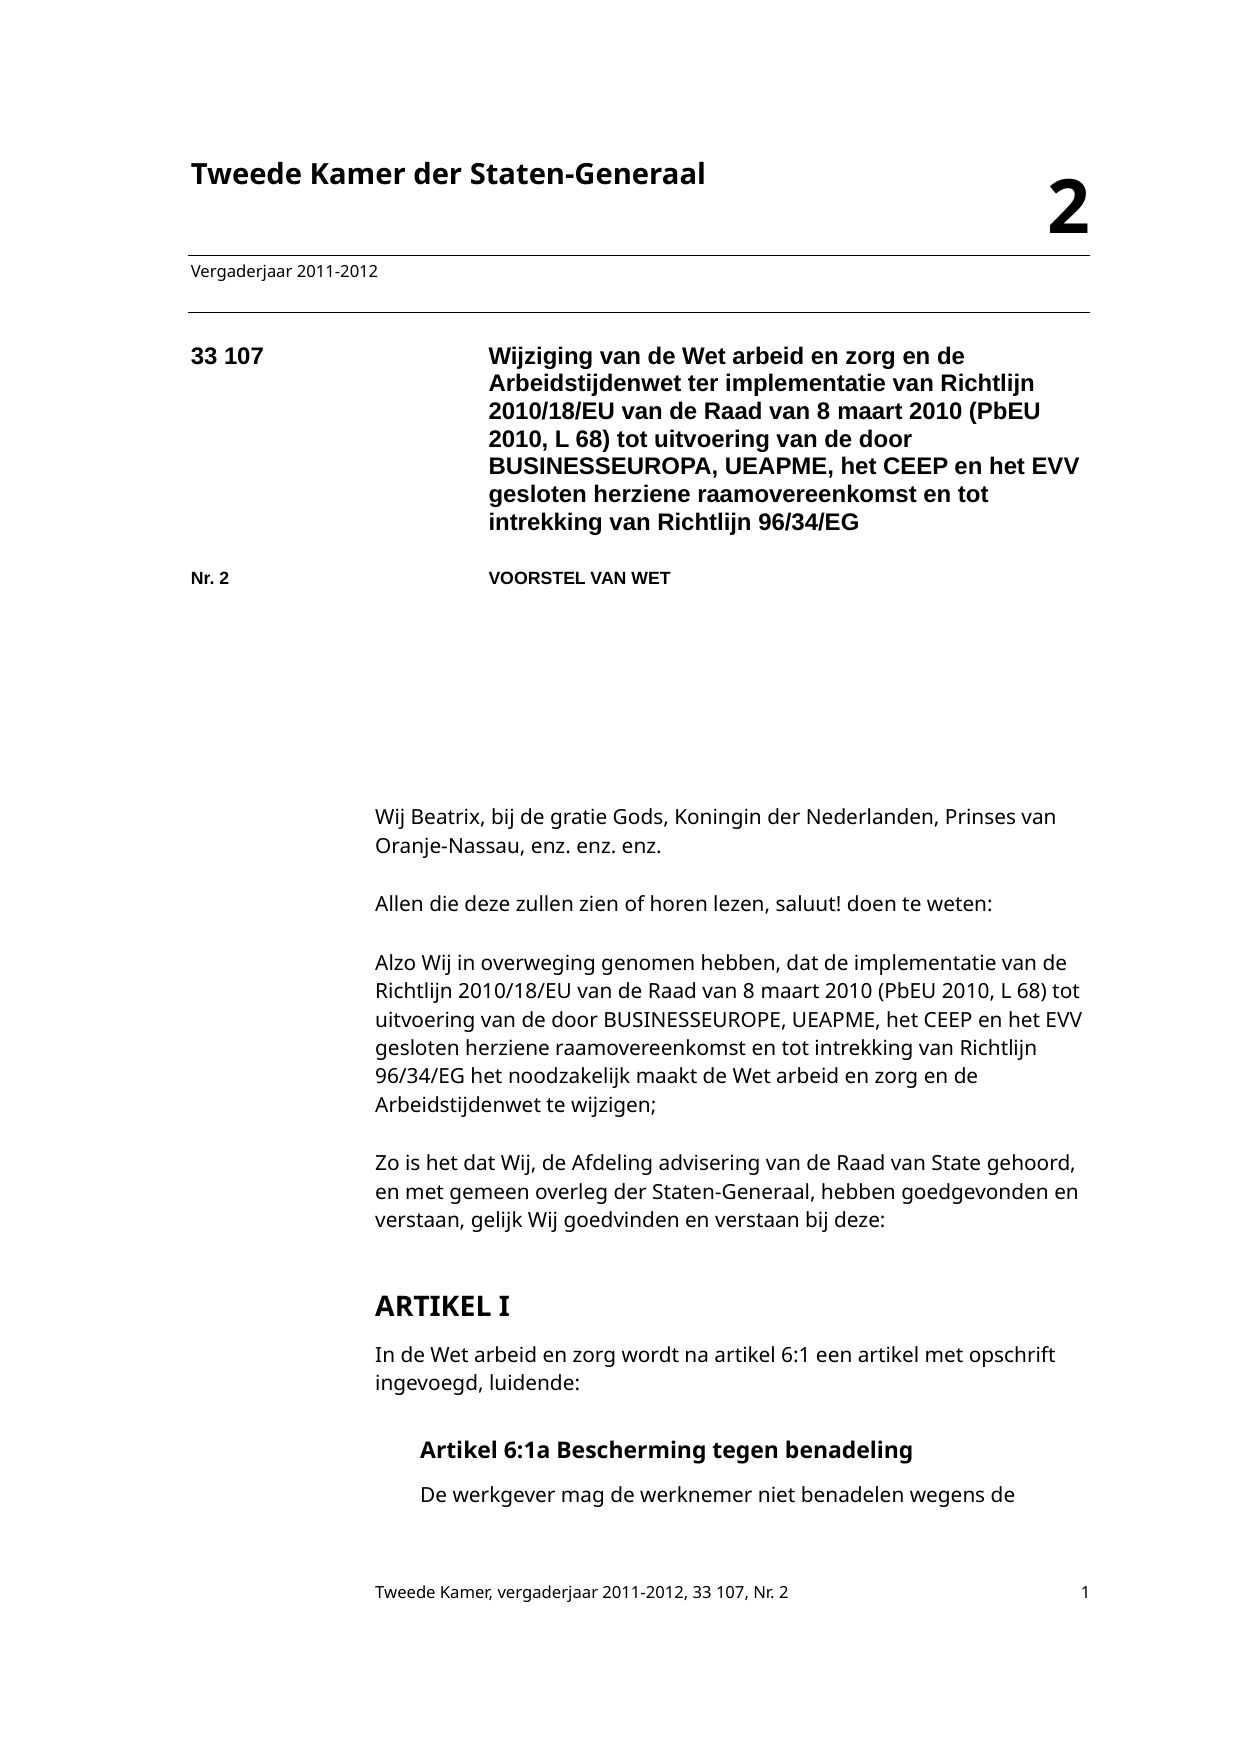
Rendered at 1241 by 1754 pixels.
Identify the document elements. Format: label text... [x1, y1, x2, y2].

table_cell VOORSTEL VAN WET [485, 565, 1090, 684]
table_cell Nr. 2 [188, 565, 485, 684]
text Zo is het dat Wij, de Afdeling advisering van de Raad van State gehoord, en met gemeen overleg der Staten-Generaal, hebben goedgevonden en verstaan, gelijk Wij goedvinden en verstaan bij deze: [375, 1148, 1090, 1234]
table_cell [485, 256, 1090, 312]
text Alzo Wij in overweging genomen hebben, dat de implementatie van de Richtlijn 2010/18/EU van de Raad van 8 maart 2010 (PbEU 2010, L 68) tot uitvoering van de door BUSINESSEUROPE, UEAPME, het CEEP en het EVV gesloten herziene raamovereenkomst en tot intrekking van Richtlijn 96/34/EG het noodzakelijk maakt de Wet arbeid en zorg en de Arbeidstijdenwet te wijzigen; [375, 948, 1090, 1118]
subtitle ARTIKEL I [375, 1286, 1090, 1325]
text De werkgever mag de werknemer niet benadelen wegens de [420, 1481, 1090, 1509]
text In de Wet arbeid en zorg wordt na artikel 6:1 een artikel met opschrift ingevoegd, luidende: [375, 1340, 1090, 1397]
table_cell 33 107 [188, 339, 485, 565]
table_cell [188, 313, 485, 339]
table_cell Wijziging van de Wet arbeid en zorg en de Arbeidstijdenwet ter implementatie van Richtlijn 2010/18/EU van de Raad van 8 maart 2010 (PbEU 2010, L 68) tot uitvoering van de door BUSINESSEUROPA, UEAPME, het CEEP en het EVV gesloten herziene raamovereenkomst en tot intrekking van Richtlijn 96/34/EG [485, 339, 1090, 565]
text Allen die deze zullen zien of horen lezen, saluut! doen te weten: [375, 889, 1090, 918]
table_cell [485, 313, 1090, 339]
subtitle Artikel 6:1a Bescherming tegen benadeling [420, 1434, 1090, 1466]
table_header Tweede Kamer der Staten-Generaal [188, 150, 909, 255]
text Wij Beatrix, bij de gratie Gods, Koningin der Nederlanden, Prinses van Oranje-Nassau, enz. enz. enz. [375, 802, 1090, 859]
table_header 2 [910, 150, 1090, 255]
table_cell Vergaderjaar 2011-2012 [188, 256, 485, 312]
